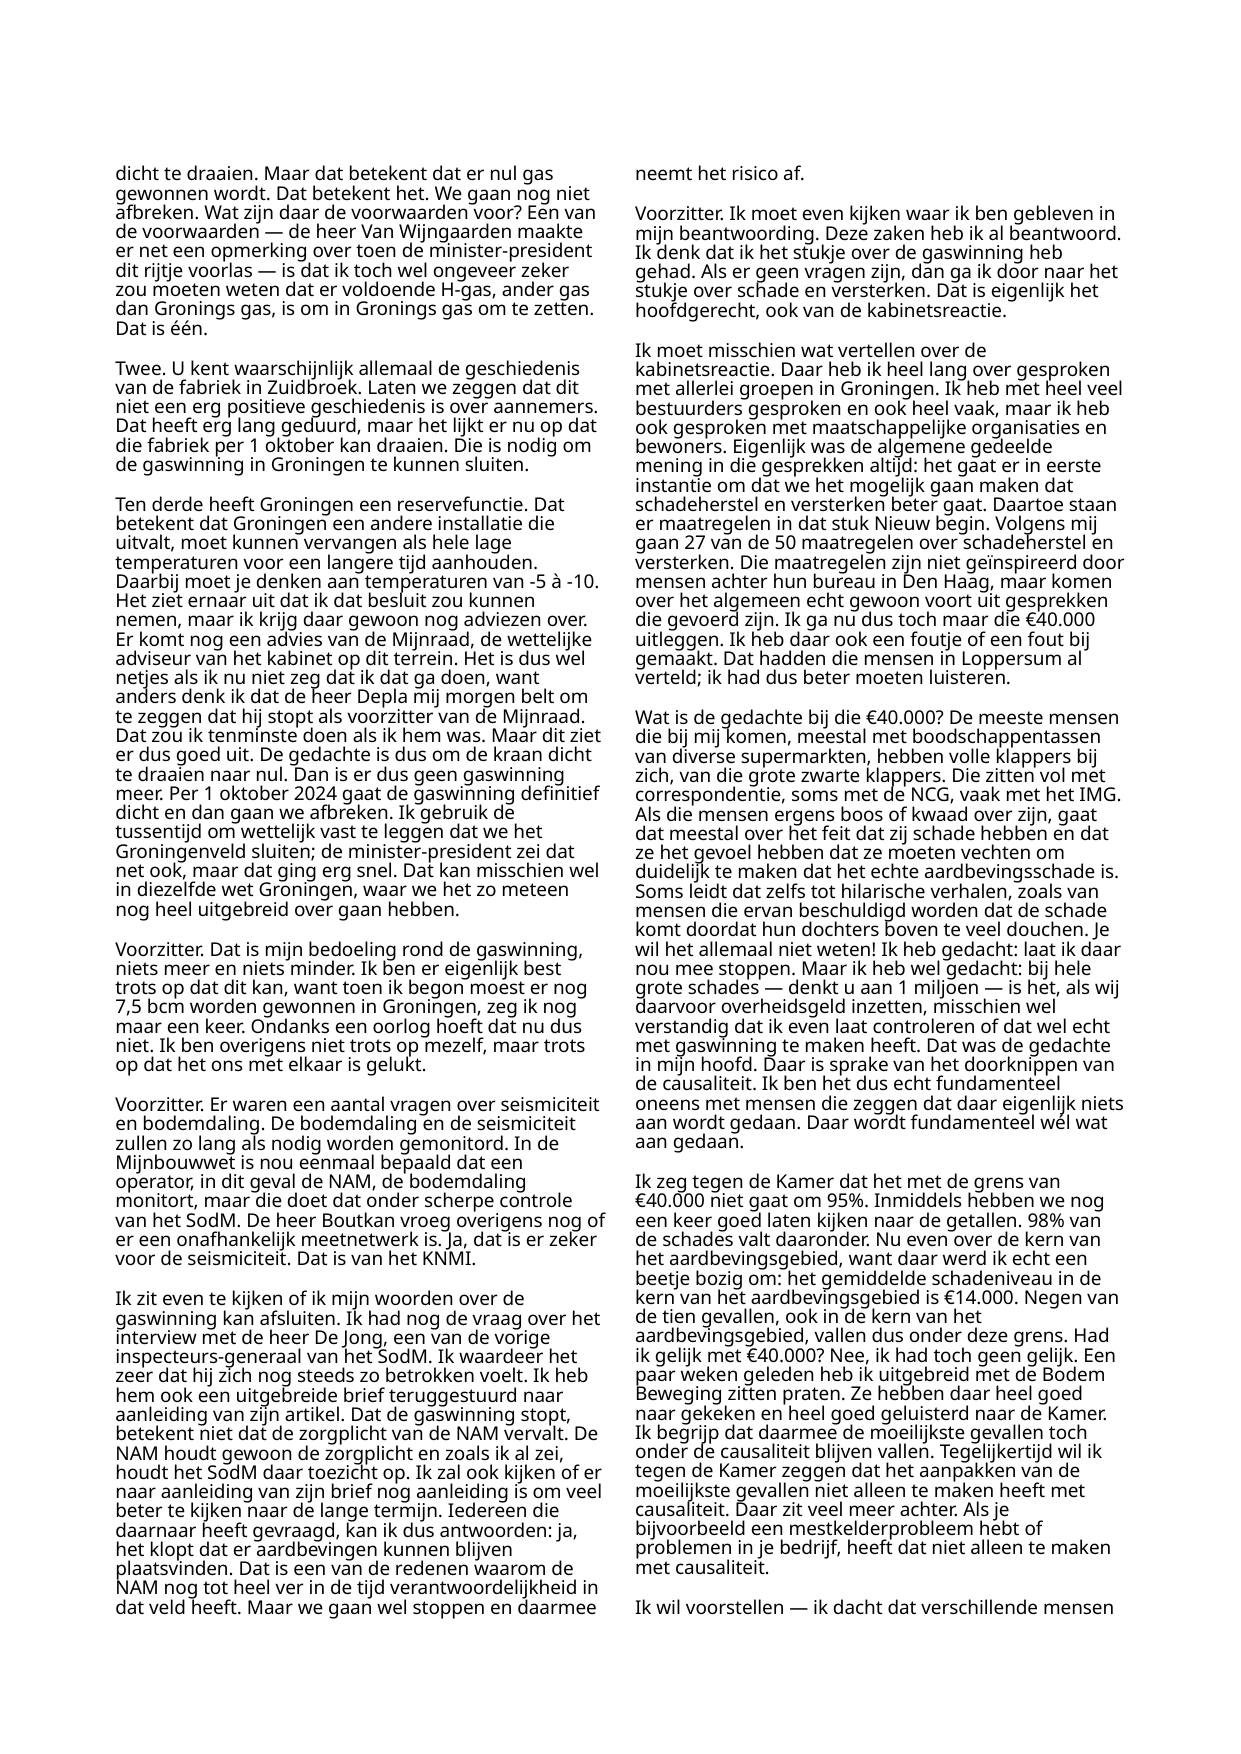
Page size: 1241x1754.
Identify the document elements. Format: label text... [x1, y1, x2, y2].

text Ik zit even te kijken of ik mijn woorden over de gaswinning kan afsluiten. Ik had nog de vraag over het interview met de heer De Jong, een van de vorige inspecteurs-generaal van het SodM. Ik waardeer het zeer dat hij zich nog steeds zo betrokken voelt. Ik heb hem ook een uitgebreide brief teruggestuurd naar aanleiding van zijn artikel. Dat de gaswinning stopt, betekent niet dat de zorgplicht van de NAM vervalt. De NAM houdt gewoon de zorgplicht en zoals ik al zei, houdt het SodM daar toezicht op. Ik zal ook kijken of er naar aanleiding van zijn brief nog aanleiding is om veel beter te kijken naar de lange termijn. Iedereen die daarnaar heeft gevraagd, kan ik dus antwoorden: ja, het klopt dat er aardbevingen kunnen blijven plaatsvinden. Dat is een van de redenen waarom de NAM nog tot heel ver in de tijd verantwoordelijkheid in dat veld heeft. Maar we gaan wel stoppen en daarmee [115, 1290, 605, 1618]
text Voorzitter. Ik moet even kijken waar ik ben gebleven in mijn beantwoording. Deze zaken heb ik al beantwoord. Ik denk dat ik het stukje over de gaswinning heb gehad. Als er geen vragen zijn, dan ga ik door naar het stukje over schade en versterken. Dat is eigenlijk het hoofdgerecht, ook van de kabinetsreactie. [635, 205, 1125, 321]
text Ik wil voorstellen — ik dacht dat verschillende mensen [635, 1599, 1125, 1618]
text Voorzitter. Er waren een aantal vragen over seismiciteit en bodemdaling. De bodemdaling en de seismiciteit zullen zo lang als nodig worden gemonitord. In de Mijnbouwwet is nou eenmaal bepaald dat een operator, in dit geval de NAM, de bodemdaling monitort, maar die doet dat onder scherpe controle van het SodM. De heer Boutkan vroeg overigens nog of er een onafhankelijk meetnetwerk is. Ja, dat is er zeker voor de seismiciteit. Dat is van het KNMI. [115, 1096, 605, 1269]
text Voorzitter. Dat is mijn bedoeling rond de gaswinning, niets meer en niets minder. Ik ben er eigenlijk best trots op dat dit kan, want toen ik begon moest er nog 7,5 bcm worden gewonnen in Groningen, zeg ik nog maar een keer. Ondanks een oorlog hoeft dat nu dus niet. Ik ben overigens niet trots op mezelf, maar trots op dat het ons met elkaar is gelukt. [115, 941, 605, 1075]
text Twee. U kent waarschijnlijk allemaal de geschiedenis van de fabriek in Zuidbroek. Laten we zeggen dat dit niet een erg positieve geschiedenis is over aannemers. Dat heeft erg lang geduurd, maar het lijkt er nu op dat die fabriek per 1 oktober kan draaien. Die is nodig om de gaswinning in Groningen te kunnen sluiten. [115, 359, 605, 475]
text neemt het risico af. [635, 165, 1125, 184]
text Ik zeg tegen de Kamer dat het met de grens van €40.000 niet gaat om 95%. Inmiddels hebben we nog een keer goed laten kijken naar de getallen. 98% van de schades valt daaronder. Nu even over de kern van het aardbevingsgebied, want daar werd ik echt een beetje bozig om: het gemiddelde schadeniveau in de kern van het aardbevingsgebied is €14.000. Negen van de tien gevallen, ook in de kern van het aardbevingsgebied, vallen dus onder deze grens. Had ik gelijk met €40.000? Nee, ik had toch geen gelijk. Een paar weken geleden heb ik uitgebreid met de Bodem Beweging zitten praten. Ze hebben daar heel goed naar gekeken en heel goed geluisterd naar de Kamer. Ik begrijp dat daarmee de moeilijkste gevallen toch onder de causaliteit blijven vallen. Tegelijkertijd wil ik tegen de Kamer zeggen dat het aanpakken van de moeilijkste gevallen niet alleen te maken heeft met causaliteit. Daar zit veel meer achter. Als je bijvoorbeeld een mestkelderprobleem hebt of problemen in je bedrijf, heeft dat niet alleen te maken met causaliteit. [635, 1173, 1125, 1578]
text Ik moet misschien wat vertellen over de kabinetsreactie. Daar heb ik heel lang over gesproken met allerlei groepen in Groningen. Ik heb met heel veel bestuurders gesproken en ook heel vaak, maar ik heb ook gesproken met maatschappelijke organisaties en bewoners. Eigenlijk was de algemene gedeelde mening in die gesprekken altijd: het gaat er in eerste instantie om dat we het mogelijk gaan maken dat schadeherstel en versterken beter gaat. Daartoe staan er maatregelen in dat stuk Nieuw begin. Volgens mij gaan 27 van de 50 maatregelen over schadeherstel en versterken. Die maatregelen zijn niet geïnspireerd door mensen achter hun bureau in Den Haag, maar komen over het algemeen echt gewoon voort uit gesprekken die gevoerd zijn. Ik ga nu dus toch maar die €40.000 uitleggen. Ik heb daar ook een foutje of een fout bij gemaakt. Dat hadden die mensen in Loppersum al verteld; ik had dus beter moeten luisteren. [635, 342, 1125, 688]
text Ten derde heeft Groningen een reservefunctie. Dat betekent dat Groningen een andere installatie die uitvalt, moet kunnen vervangen als hele lage temperaturen voor een langere tijd aanhouden. Daarbij moet je denken aan temperaturen van -5 à -10. Het ziet ernaar uit dat ik dat besluit zou kunnen nemen, maar ik krijg daar gewoon nog adviezen over. Er komt nog een advies van de Mijnraad, de wettelijke adviseur van het kabinet op dit terrein. Het is dus wel netjes als ik nu niet zeg dat ik dat ga doen, want anders denk ik dat de heer Depla mij morgen belt om te zeggen dat hij stopt als voorzitter van de Mijnraad. Dat zou ik tenminste doen als ik hem was. Maar dit ziet er dus goed uit. De gedachte is dus om de kraan dicht te draaien naar nul. Dan is er dus geen gaswinning meer. Per 1 oktober 2024 gaat de gaswinning definitief dicht en dan gaan we afbreken. Ik gebruik de tussentijd om wettelijk vast te leggen dat we het Groningenveld sluiten; de minister-president zei dat net ook, maar dat ging erg snel. Dat kan misschien wel in diezelfde wet Groningen, waar we het zo meteen nog heel uitgebreid over gaan hebben. [115, 496, 605, 920]
text dicht te draaien. Maar dat betekent dat er nul gas gewonnen wordt. Dat betekent het. We gaan nog niet afbreken. Wat zijn daar de voorwaarden voor? Een van de voorwaarden — de heer Van Wijngaarden maakte er net een opmerking over toen de minister-president dit rijtje voorlas — is dat ik toch wel ongeveer zeker zou moeten weten dat er voldoende H-gas, ander gas dan Gronings gas, is om in Gronings gas om te zetten. Dat is één. [115, 165, 605, 339]
text Wat is de gedachte bij die €40.000? De meeste mensen die bij mij komen, meestal met boodschappentassen van diverse supermarkten, hebben volle klappers bij zich, van die grote zwarte klappers. Die zitten vol met correspondentie, soms met de NCG, vaak met het IMG. Als die mensen ergens boos of kwaad over zijn, gaat dat meestal over het feit dat zij schade hebben en dat ze het gevoel hebben dat ze moeten vechten om duidelijk te maken dat het echte aardbevingsschade is. Soms leidt dat zelfs tot hilarische verhalen, zoals van mensen die ervan beschuldigd worden dat de schade komt doordat hun dochters boven te veel douchen. Je wil het allemaal niet weten! Ik heb gedacht: laat ik daar nou mee stoppen. Maar ik heb wel gedacht: bij hele grote schades — denkt u aan 1 miljoen — is het, als wij daarvoor overheidsgeld inzetten, misschien wel verstandig dat ik even laat controleren of dat wel echt met gaswinning te maken heeft. Dat was de gedachte in mijn hoofd. Daar is sprake van het doorknippen van de causaliteit. Ik ben het dus echt fundamenteel oneens met mensen die zeggen dat daar eigenlijk niets aan wordt gedaan. Daar wordt fundamenteel wél wat aan gedaan. [635, 709, 1125, 1152]
